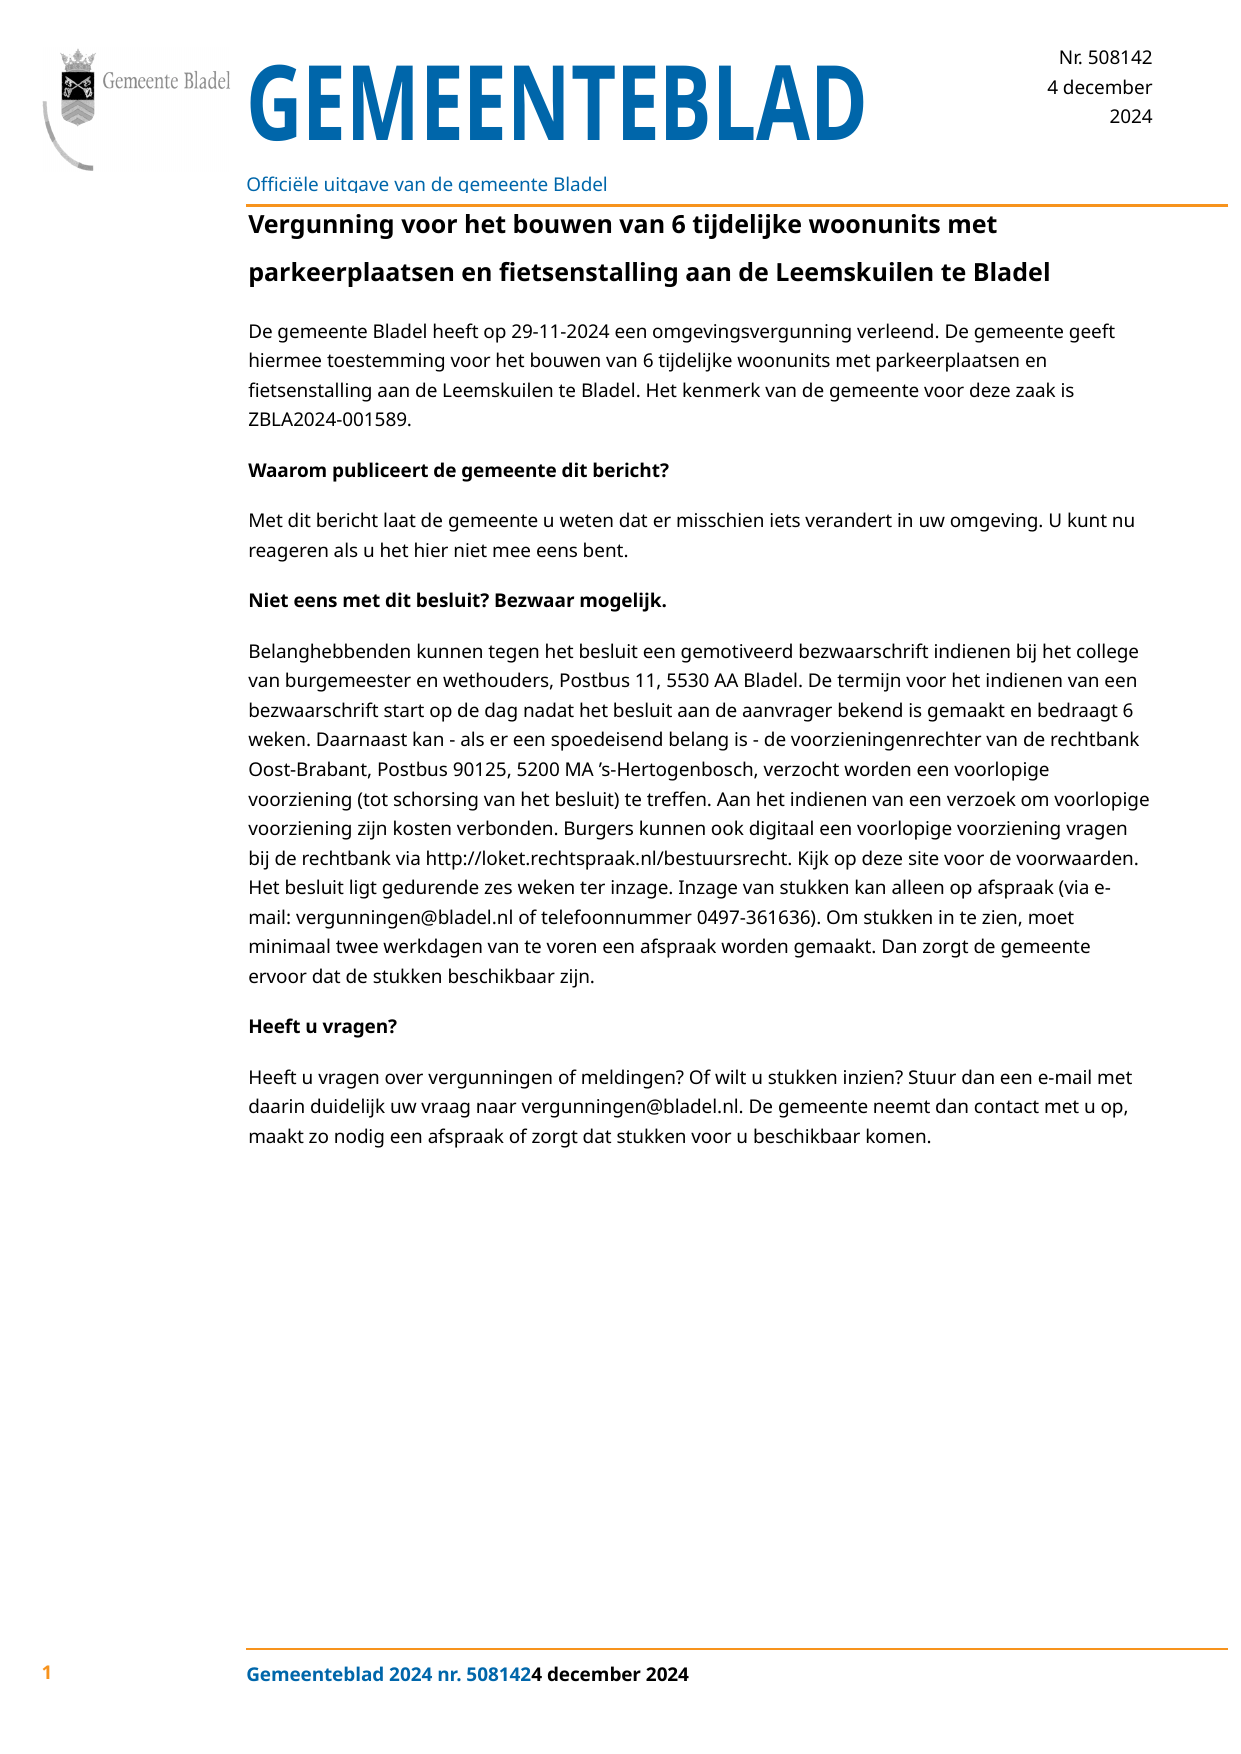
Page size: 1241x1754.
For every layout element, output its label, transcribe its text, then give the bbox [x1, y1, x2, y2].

text Heeft u vragen over vergunningen of meldingen? Of wilt u stukken inzien? Stuur dan een e-mail met daarin duidelijk uw vraag naar vergunningen@bladel.nl. De gemeente neemt dan contact met u op, maakt zo nodig een afspraak of zorgt dat stukken voor u beschikbaar komen. [248, 1064, 1152, 1149]
text Vergunning voor het bouwen van 6 tijdelijke woonunits met parkeerplaatsen en fietsenstalling aan de Leemskuilen te Bladel [248, 207, 1152, 288]
text Waarom publiceert de gemeente dit bericht? [248, 457, 1152, 483]
text Heeft u vragen? [248, 1014, 1152, 1039]
text De gemeente Bladel heeft op 29-11-2024 een omgevingsvergunning verleend. De gemeente geeft hiermee toestemming voor het bouwen van 6 tijdelijke woonunits met parkeerplaatsen en fietsenstalling aan de Leemskuilen te Bladel. Het kenmerk van de gemeente voor deze zaak is ZBLA2024-001589. [248, 318, 1152, 432]
picture [41, 47, 231, 172]
text Belanghebbenden kunnen tegen het besluit een gemotiveerd bezwaarschrift indienen bij het college van burgemeester en wethouders, Postbus 11, 5530 AA Bladel. De termijn voor het indienen van een bezwaarschrift start op de dag nadat het besluit aan de aanvrager bekend is gemaakt en bedraagt 6 weken. Daarnaast kan - als er een spoedeisend belang is - de voorzieningenrechter van de rechtbank Oost-Brabant, Postbus 90125, 5200 MA ’s-Hertogenbosch, verzocht worden een voorlopige voorziening (tot schorsing van het besluit) te treffen. Aan het indienen van een verzoek om voorlopige voorziening zijn kosten verbonden. Burgers kunnen ook digitaal een voorlopige voorziening vragen bij de rechtbank via http://loket.rechtspraak.nl/bestuursrecht. Kijk op deze site voor de voorwaarden. Het besluit ligt gedurende zes weken ter inzage. Inzage van stukken kan alleen op afspraak (via e-mail: vergunningen@bladel.nl of telefoonnummer 0497-361636). Om stukken in te zien, moet minimaal twee werkdagen van te voren een afspraak worden gemaakt. Dan zorgt de gemeente ervoor dat de stukken beschikbaar zijn. [248, 638, 1152, 989]
text Met dit bericht laat de gemeente u weten dat er misschien iets verandert in uw omgeving. U kunt nu reageren als u het hier niet mee eens bent. [248, 507, 1152, 563]
text Niet eens met dit besluit? Bezwaar mogelijk. [248, 587, 1152, 613]
